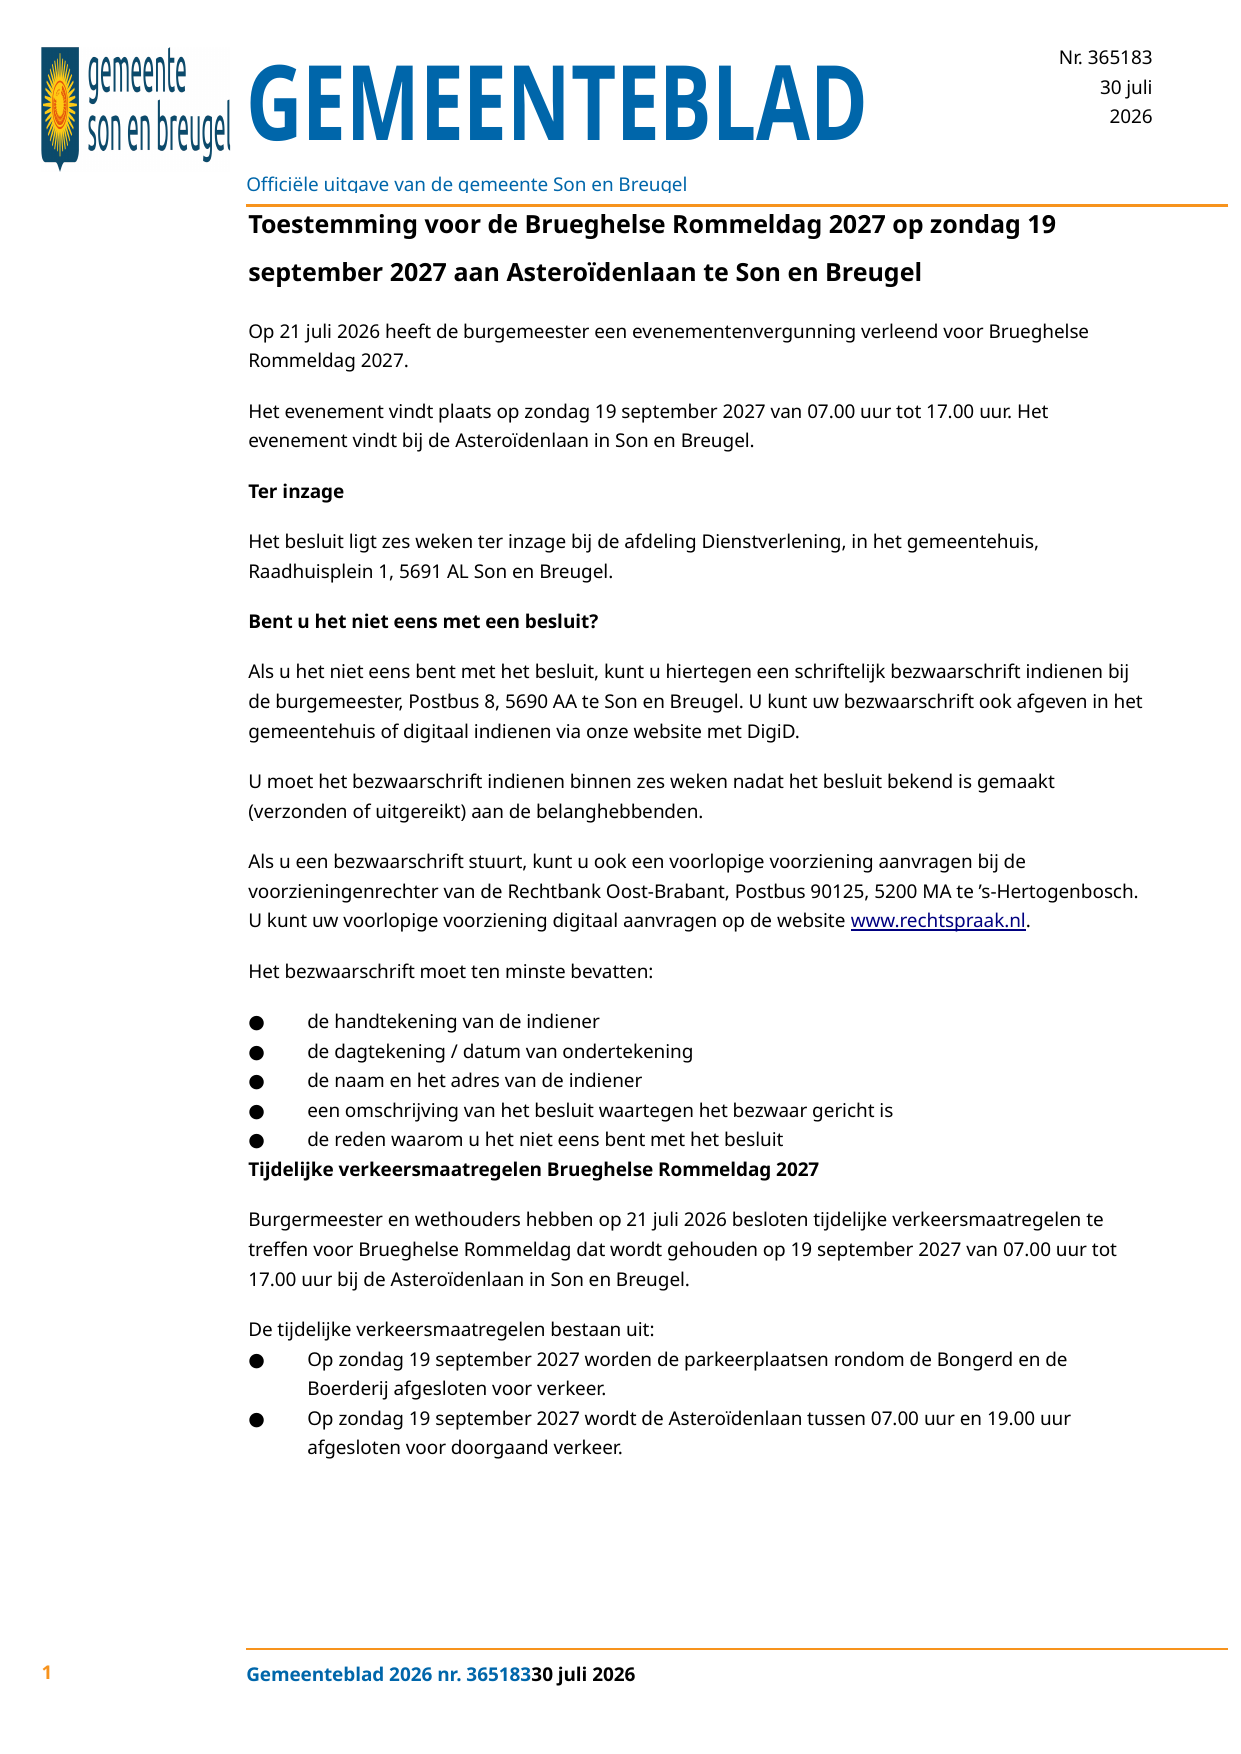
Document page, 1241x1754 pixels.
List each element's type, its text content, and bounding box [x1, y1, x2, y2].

text Tijdelijke verkeersmaatregelen Brueghelse Rommeldag 2027 [248, 1156, 1152, 1182]
text De tijdelijke verkeersmaatregelen bestaan uit: [248, 1316, 1152, 1342]
text Toestemming voor de Brueghelse Rommeldag 2027 op zondag 19 september 2027 aan Asteroïdenlaan te Son en Breugel [248, 207, 1152, 288]
text Op 21 juli 2026 heeft de burgemeester een evenementenvergunning verleend voor Brueghelse Rommeldag 2027. [248, 318, 1152, 373]
picture [41, 47, 231, 172]
list de handtekening van de indiener [248, 1008, 1152, 1034]
text Ter inzage [248, 478, 1152, 504]
text Als u het niet eens bent met het besluit, kunt u hiertegen een schriftelijk bezwaarschrift indienen bij de burgemeester, Postbus 8, 5690 AA te Son en Breugel. U kunt uw bezwaarschrift ook afgeven in het gemeentehuis of digitaal indienen via onze website met DigiD. [248, 659, 1152, 744]
text Bent u het niet eens met een besluit? [248, 608, 1152, 634]
list een omschrijving van het besluit waartegen het bezwaar gericht is [248, 1097, 1152, 1123]
list de reden waarom u het niet eens bent met het besluit [248, 1127, 1152, 1152]
text Het evenement vindt plaats op zondag 19 september 2027 van 07.00 uur tot 17.00 uur. Het evenement vindt bij de Asteroïdenlaan in Son en Breugel. [248, 398, 1152, 453]
list de naam en het adres van de indiener [248, 1067, 1152, 1093]
list Op zondag 19 september 2027 wordt de Asteroïdenlaan tussen 07.00 uur en 19.00 uur afgesloten voor doorgaand verkeer. [248, 1405, 1152, 1460]
text Het bezwaarschrift moet ten minste bevatten: [248, 958, 1152, 984]
text Het besluit ligt zes weken ter inzage bij de afdeling Dienstverlening, in het gemeentehuis, Raadhuisplein 1, 5691 AL Son en Breugel. [248, 528, 1152, 584]
list Op zondag 19 september 2027 worden de parkeerplaatsen rondom de Bongerd en de Boerderij afgesloten voor verkeer. [248, 1346, 1152, 1401]
text Als u een bezwaarschrift stuurt, kunt u ook een voorlopige voorziening aanvragen bij de voorzieningenrechter van de Rechtbank Oost-Brabant, Postbus 90125, 5200 MA te ’s-Hertogenbosch. U kunt uw voorlopige voorziening digitaal aanvragen op de website www.rechtspraak.nl. [248, 848, 1152, 933]
text Burgermeester en wethouders hebben op 21 juli 2026 besloten tijdelijke verkeersmaatregelen te treffen voor Brueghelse Rommeldag dat wordt gehouden op 19 september 2027 van 07.00 uur tot 17.00 uur bij de Asteroïdenlaan in Son en Breugel. [248, 1207, 1152, 1292]
list de dagtekening / datum van ondertekening [248, 1038, 1152, 1064]
text U moet het bezwaarschrift indienen binnen zes weken nadat het besluit bekend is gemaakt (verzonden of uitgereikt) aan de belanghebbenden. [248, 768, 1152, 824]
